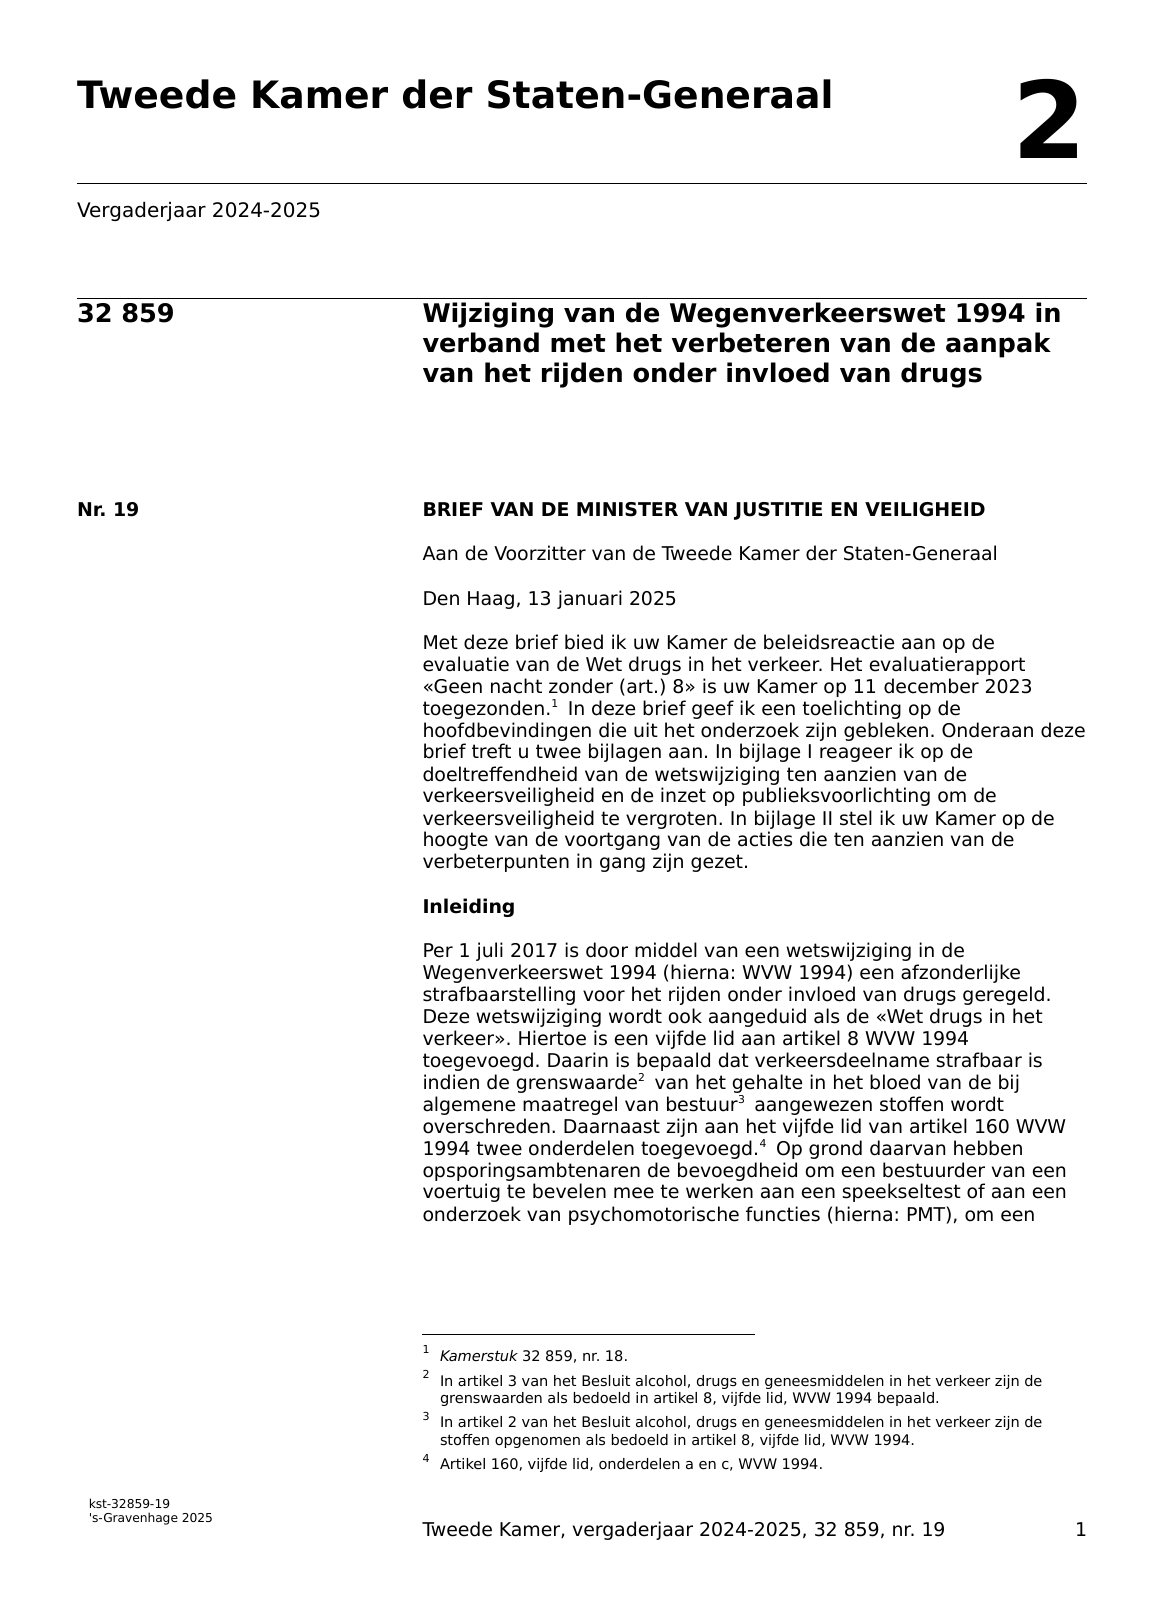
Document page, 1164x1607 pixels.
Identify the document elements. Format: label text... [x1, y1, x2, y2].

table_cell Vergaderjaar 2024-2025 [77, 184, 1087, 298]
text Artikel 160, vijfde lid, onderdelen a en c, WVW 1994. [422, 1452, 1087, 1474]
text 's-Gravenhage 2025 [88, 1511, 323, 1525]
text Kamerstuk 32 859, nr. 18. [422, 1343, 1087, 1366]
text Per 1 juli 2017 is door middel van een wetswijziging in de Wegenverkeerswet 1994 (hierna: WVW 1994) een afzonderlijke strafbaarstelling voor het rijden onder invloed van drugs geregeld. Deze wetswijziging wordt ook aangeduid als de «Wet drugs in het verkeer». Hiertoe is een vijfde lid aan artikel 8 WVW 1994 toegevoegd. Daarin is bepaald dat verkeersdeelname strafbaar is indien de grenswaarde van het gehalte in het bloed van de bij algemene maatregel van bestuur aangewezen stoffen wordt overschreden. Daarnaast zijn aan het vijfde lid van artikel 160 WVW 1994 twee onderdelen toegevoegd. Op grond daarvan hebben opsporingsambtenaren de bevoegdheid om een bestuurder van een voertuig te bevelen mee te werken aan een speekseltest of aan een onderzoek van psychomotorische functies (hierna: PMT), om een [422, 940, 1087, 1225]
subtitle Nr. 19 BRIEF VAN DE MINISTER VAN JUSTITIE EN VEILIGHEID [77, 499, 1087, 521]
text Met deze brief bied ik uw Kamer de beleidsreactie aan op de evaluatie van de Wet drugs in het verkeer. Het evaluatierapport «Geen nacht zonder (art.) 8» is uw Kamer op 11 december 2023 toegezonden. In deze brief geef ik een toelichting op de hoofdbevindingen die uit het onderzoek zijn gebleken. Onderaan deze brief treft u twee bijlagen aan. In bijlage I reageer ik op de doeltreffendheid van de wetswijziging ten aanzien van de verkeersveiligheid en de inzet op publieksvoorlichting om de verkeersveiligheid te vergroten. In bijlage II stel ik uw Kamer op de hoogte van de voortgang van de acties die ten aanzien van de verbeterpunten in gang zijn gezet. [422, 632, 1087, 873]
subtitle 32 859 Wijziging van de Wegenverkeerswet 1994 in verband met het verbeteren van de aanpak van het rijden onder invloed van drugs [77, 299, 1087, 388]
text Aan de Voorzitter van de Tweede Kamer der Staten-Generaal [422, 543, 1087, 565]
subtitle Inleiding [422, 896, 1087, 917]
table_header 2 [886, 59, 1087, 183]
text kst-32859-19 [88, 1497, 323, 1511]
text In artikel 2 van het Besluit alcohol, drugs en geneesmiddelen in het verkeer zijn de stoffen opgenomen als bedoeld in artikel 8, vijfde lid, WVW 1994. [422, 1410, 1087, 1449]
text Den Haag, 13 januari 2025 [422, 587, 1087, 609]
table_header Tweede Kamer der Staten-Generaal [77, 59, 886, 183]
text In artikel 3 van het Besluit alcohol, drugs en geneesmiddelen in het verkeer zijn de grenswaarden als bedoeld in artikel 8, vijfde lid, WVW 1994 bepaald. [422, 1368, 1087, 1407]
